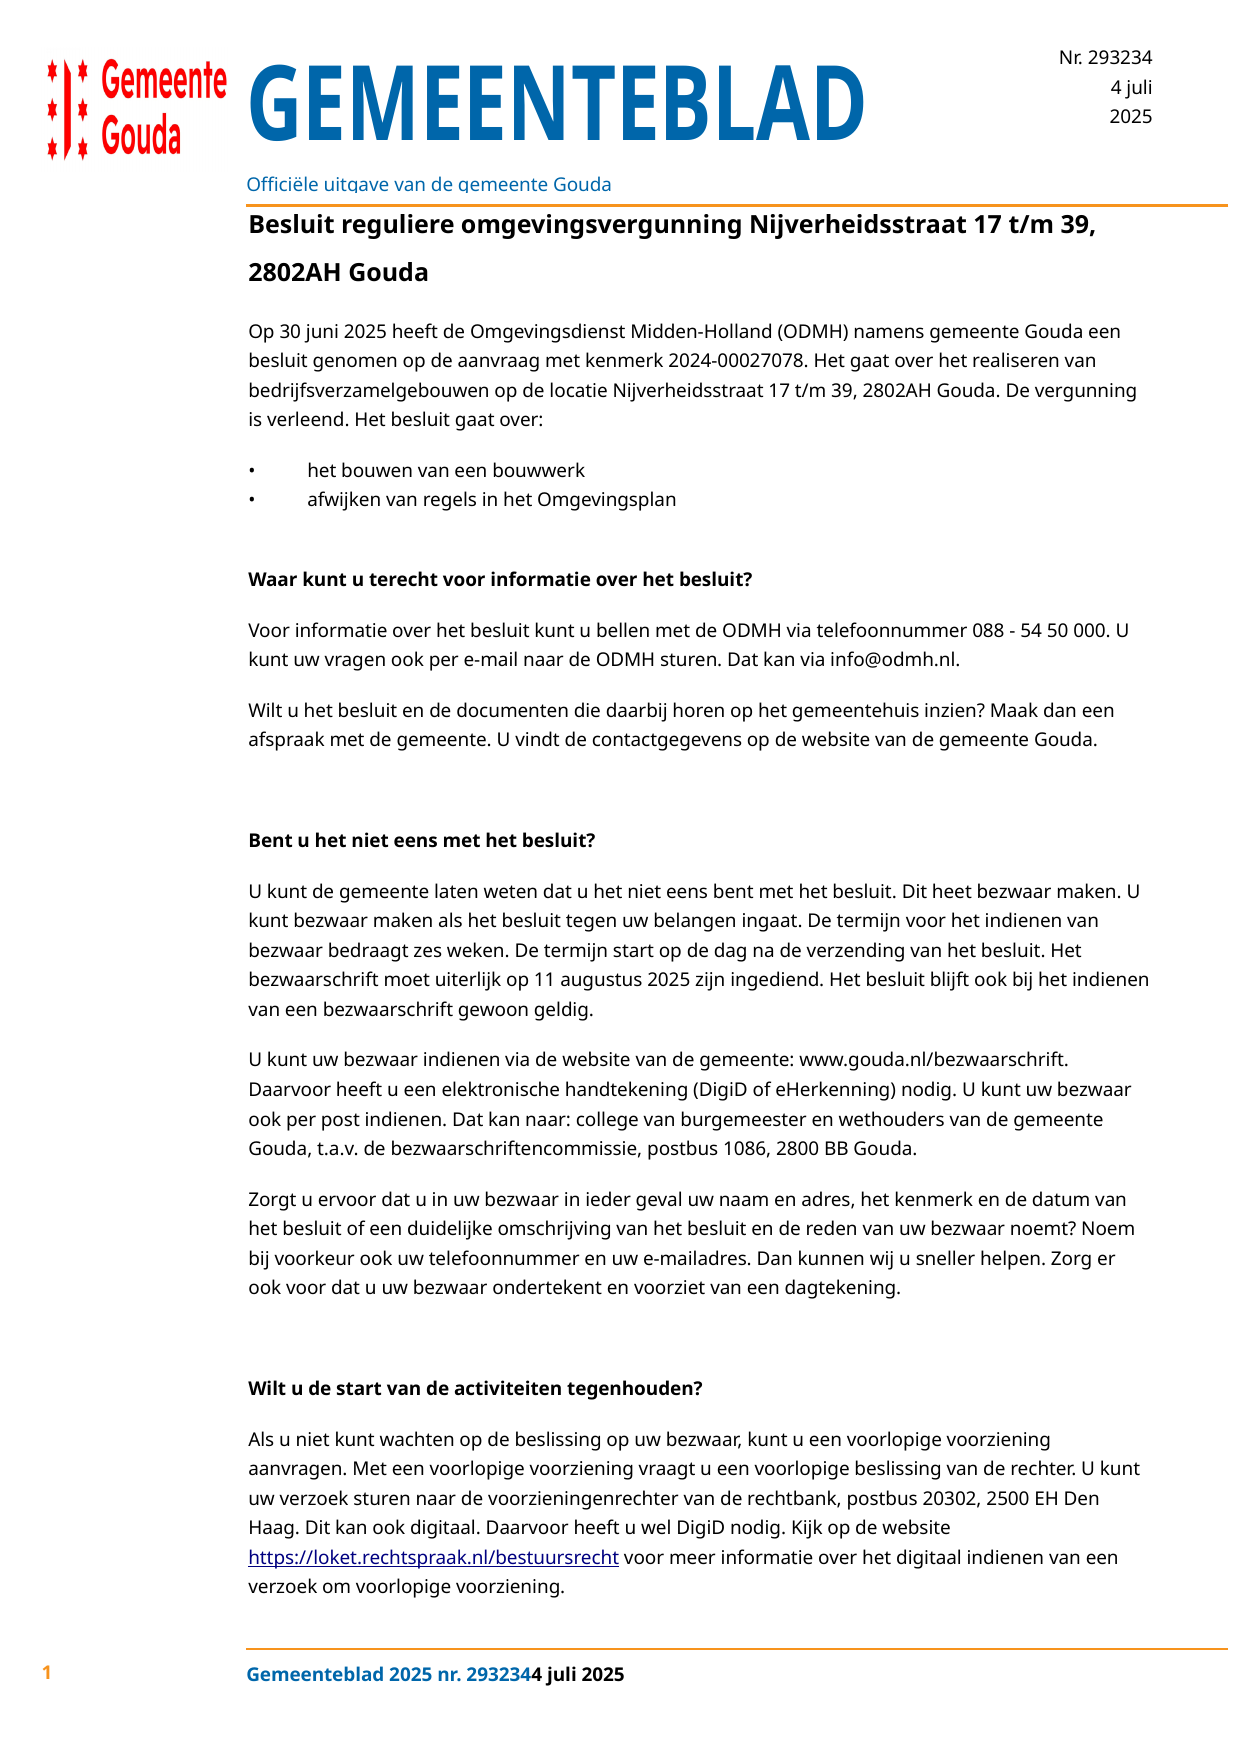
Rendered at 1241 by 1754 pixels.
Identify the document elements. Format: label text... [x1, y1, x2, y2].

text Wilt u het besluit en de documenten die daarbij horen op het gemeentehuis inzien? Maak dan een afspraak met de gemeente. U vindt de contactgegevens op de website van de gemeente Gouda. [248, 697, 1152, 752]
text Zorgt u ervoor dat u in uw bezwaar in ieder geval uw naam en adres, het kenmerk en de datum van het besluit of een duidelijke omschrijving van het besluit en de reden van uw bezwaar noemt? Noem bij voorkeur ook uw telefoonnummer en uw e-mailadres. Dan kunnen wij u sneller helpen. Zorg er ook voor dat u uw bezwaar ondertekent en voorziet van een dagtekening. [248, 1186, 1152, 1300]
text Wilt u de start van de activiteiten tegenhouden? [248, 1375, 1152, 1401]
text U kunt de gemeente laten weten dat u het niet eens bent met het besluit. Dit heet bezwaar maken. U kunt bezwaar maken als het besluit tegen uw belangen ingaat. De termijn voor het indienen van bezwaar bedraagt zes weken. De termijn start op de dag na de verzending van het besluit. Het bezwaarschrift moet uiterlijk op 11 augustus 2025 zijn ingediend. Het besluit blijft ook bij het indienen van een bezwaarschrift gewoon geldig. [248, 878, 1152, 1022]
picture [41, 47, 231, 172]
text Waar kunt u terecht voor informatie over het besluit? [248, 567, 1152, 592]
list het bouwen van een bouwwerk [248, 457, 1152, 483]
text Voor informatie over het besluit kunt u bellen met de ODMH via telefoonnummer 088 - 54 50 000. U kunt uw vragen ook per e-mail naar de ODMH sturen. Dat kan via info@odmh.nl. [248, 617, 1152, 672]
list afwijken van regels in het Omgevingsplan [248, 487, 1152, 512]
text Besluit reguliere omgevingsvergunning Nijverheidsstraat 17 t/m 39, 2802AH Gouda [248, 207, 1152, 288]
text Als u niet kunt wachten op de beslissing op uw bezwaar, kunt u een voorlopige voorziening aanvragen. Met een voorlopige voorziening vraagt u een voorlopige beslissing van de rechter. U kunt uw verzoek sturen naar de voorzieningenrechter van de rechtbank, postbus 20302, 2500 EH Den Haag. Dit kan ook digitaal. Daarvoor heeft u wel DigiD nodig. Kijk op de website https://loket.rechtspraak.nl/bestuursrecht voor meer informatie over het digitaal indienen van een verzoek om voorlopige voorziening. [248, 1426, 1152, 1599]
text Bent u het niet eens met het besluit? [248, 827, 1152, 853]
text Op 30 juni 2025 heeft de Omgevingsdienst Midden-Holland (ODMH) namens gemeente Gouda een besluit genomen op de aanvraag met kenmerk 2024-00027078. Het gaat over het realiseren van bedrijfsverzamelgebouwen op de locatie Nijverheidsstraat 17 t/m 39, 2802AH Gouda. De vergunning is verleend. Het besluit gaat over: [248, 318, 1152, 432]
text U kunt uw bezwaar indienen via de website van de gemeente: www.gouda.nl/bezwaarschrift. Daarvoor heeft u een elektronische handtekening (DigiD of eHerkenning) nodig. U kunt uw bezwaar ook per post indienen. Dat kan naar: college van burgemeester en wethouders van de gemeente Gouda, t.a.v. de bezwaarschriftencommissie, postbus 1086, 2800 BB Gouda. [248, 1047, 1152, 1161]
